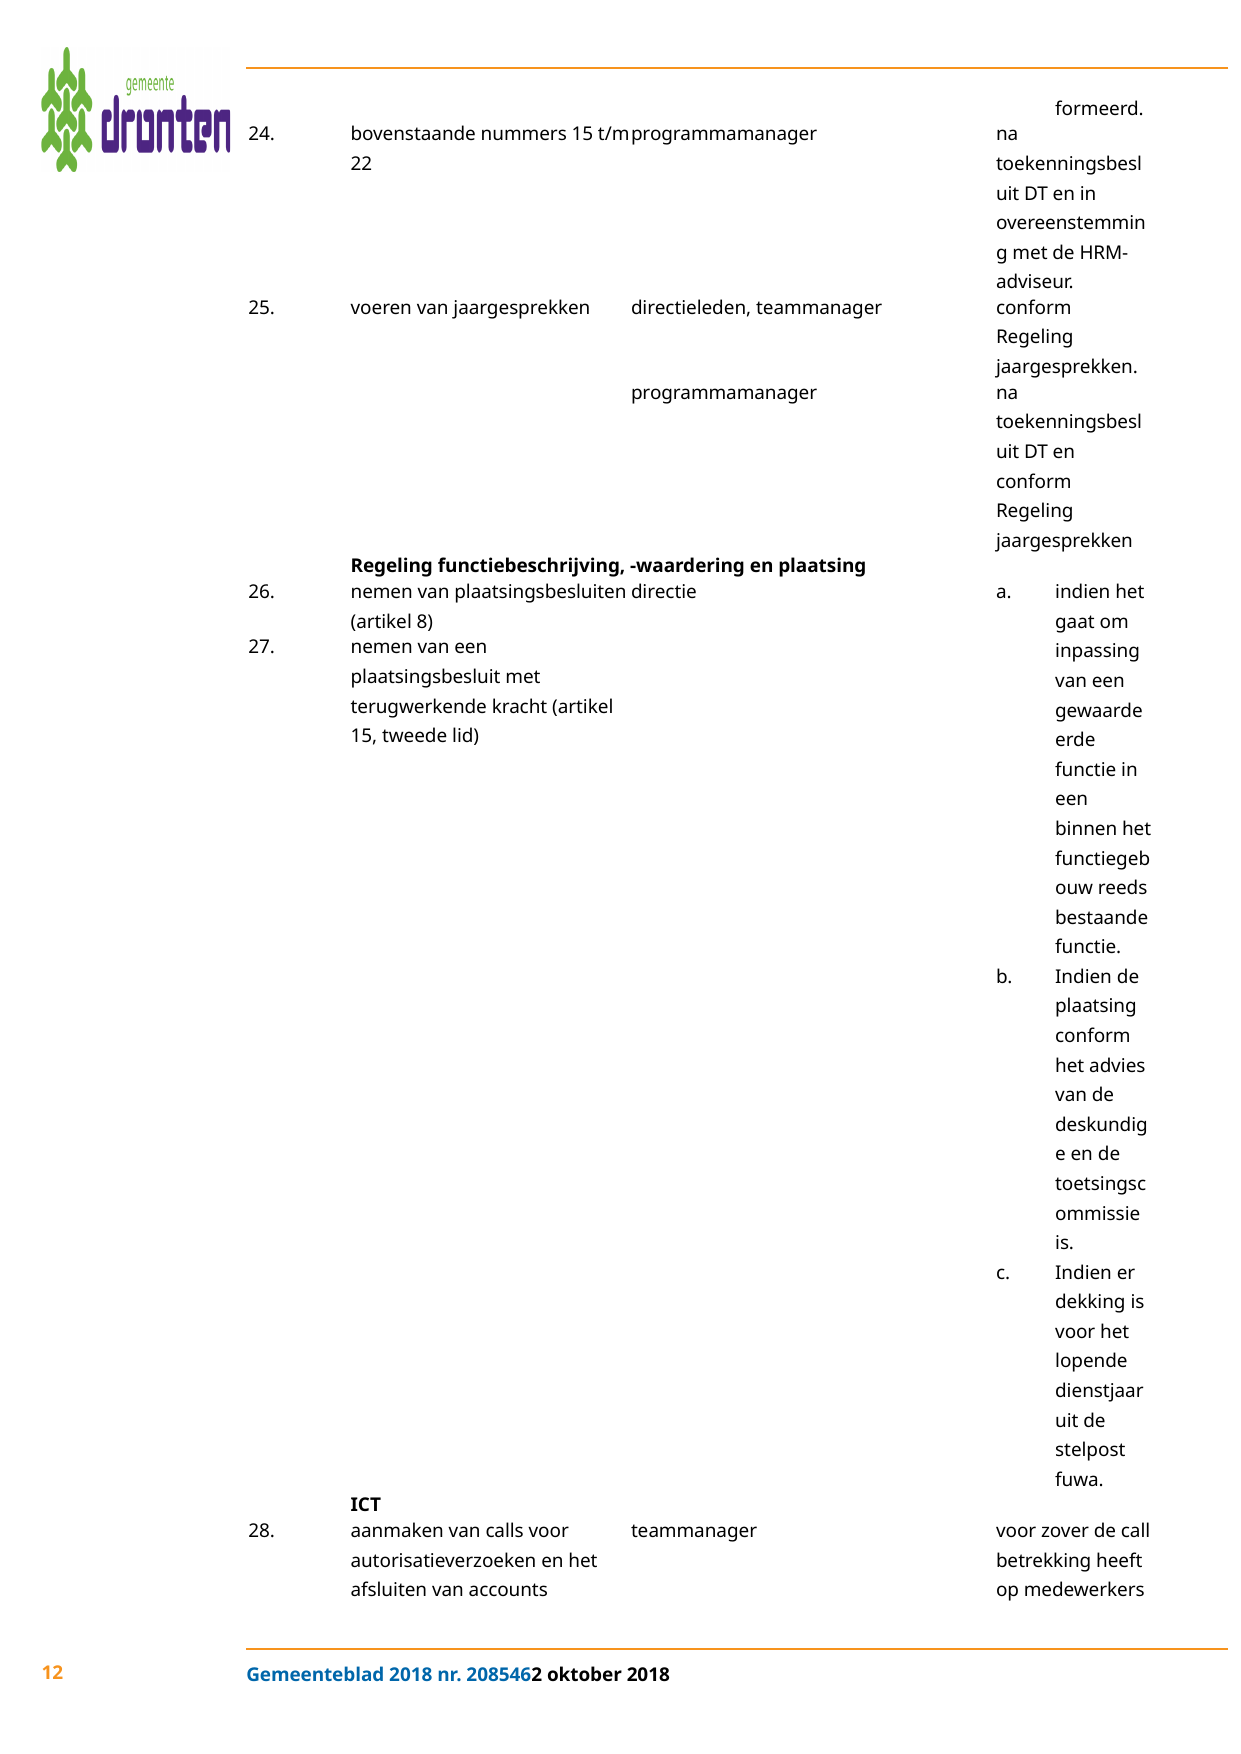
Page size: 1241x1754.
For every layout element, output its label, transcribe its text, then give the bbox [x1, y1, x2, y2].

table_cell directieleden, teammanager [631, 294, 996, 379]
table_cell voor zover de call betrekking heeft op medewerkers [996, 1518, 1152, 1602]
table_cell voeren van jaargesprekken [350, 294, 631, 553]
table_cell 25. [248, 294, 350, 553]
table_cell aanmaken van calls voor autorisatieverzoeken en het afsluiten van accounts [350, 1518, 631, 1602]
table_cell [248, 1492, 350, 1517]
table_cell programmamanager [631, 121, 996, 294]
table_cell 28. [248, 1518, 350, 1602]
table_cell Regeling functiebeschrijving, -waardering en plaatsing [350, 553, 1152, 578]
table_cell ICT [350, 1492, 1152, 1517]
table_cell [248, 95, 350, 121]
table_cell 27. [248, 634, 350, 1492]
table_cell directie [631, 579, 996, 1492]
table_cell na toekenningsbesluit DT en conform Regeling jaargesprekken [996, 379, 1152, 553]
table_cell bovenstaande nummers 15 t/m 22 [350, 121, 631, 294]
table_cell teammanager [631, 1518, 996, 1602]
table_cell na toekenningsbesluit DT en in overeenstemming met de HRM-adviseur. [996, 121, 1152, 294]
table_cell 26. [248, 579, 350, 634]
table_cell nemen van een plaatsingsbesluit met terugwerkende kracht (artikel 15, tweede lid) [350, 634, 631, 1492]
table_cell [350, 95, 631, 121]
table_cell conform Regeling jaargesprekken. [996, 294, 1152, 379]
table_cell programmamanager [631, 379, 996, 553]
table_cell indien het gaat om inpassing van een gewaardeerde functie in een binnen het functiegebouw reeds bestaande functie. Indien de plaatsing conform het advies van de deskundige en de toetsingscommissie is. Indien er dekking is voor het lopende dienstjaar uit de stelpost fuwa. [996, 579, 1152, 1492]
table_cell 24. [248, 121, 350, 294]
table_cell [248, 553, 350, 578]
table_cell [631, 95, 996, 121]
table_cell formeerd. [996, 95, 1152, 121]
picture [41, 47, 231, 172]
table_cell nemen van plaatsingsbesluiten (artikel 8) [350, 579, 631, 634]
